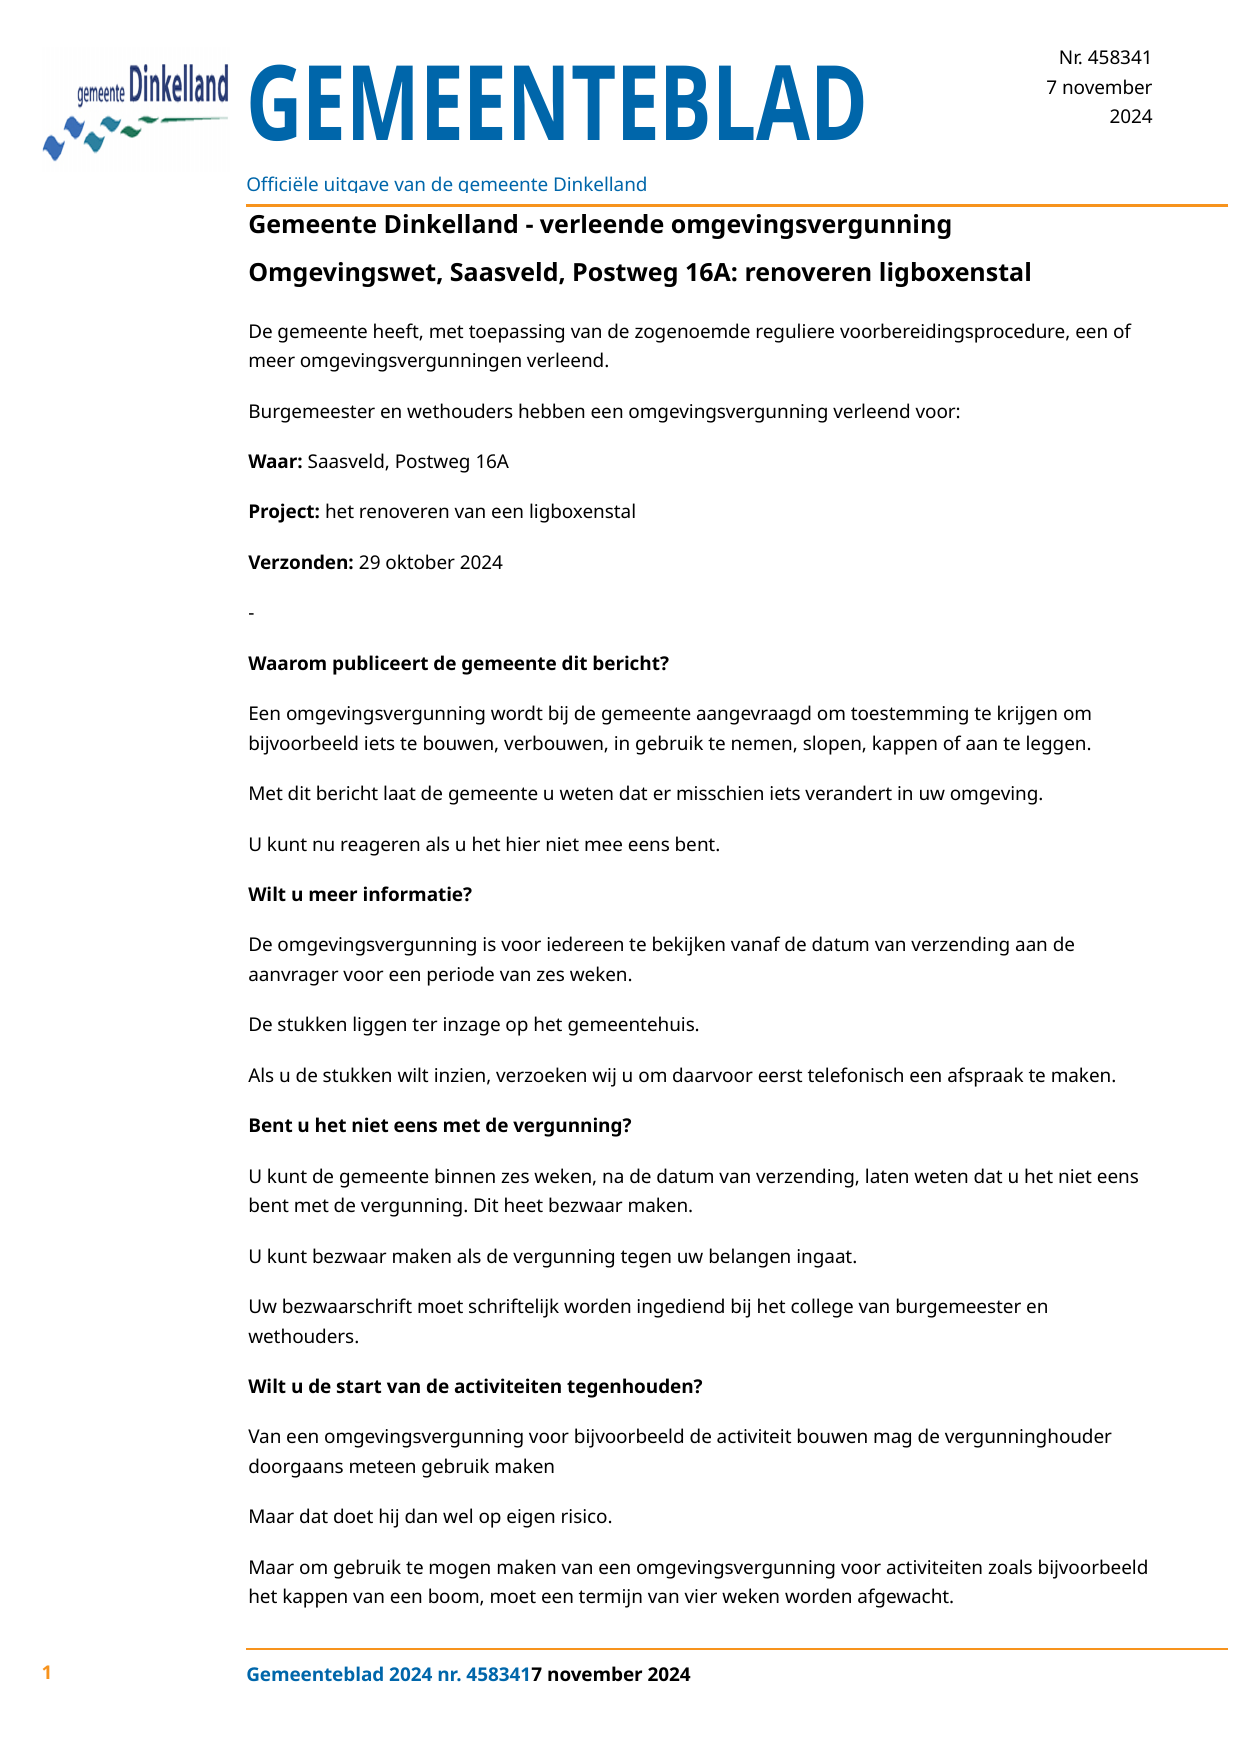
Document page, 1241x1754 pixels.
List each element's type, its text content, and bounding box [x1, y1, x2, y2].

text Wilt u meer informatie? [248, 881, 1152, 907]
text Met dit bericht laat de gemeente u weten dat er misschien iets verandert in uw omgeving. [248, 780, 1152, 806]
text Als u de stukken wilt inzien, verzoeken wij u om daarvoor eerst telefonisch een afspraak te maken. [248, 1062, 1152, 1088]
text Burgemeester en wethouders hebben een omgevingsvergunning verleend voor: [248, 398, 1152, 424]
text U kunt nu reageren als u het hier niet mee eens bent. [248, 831, 1152, 857]
text Bent u het niet eens met de vergunning? [248, 1112, 1152, 1138]
text Uw bezwaarschrift moet schriftelijk worden ingediend bij het college van burgemeester en wethouders. [248, 1293, 1152, 1349]
picture [41, 47, 231, 172]
text De gemeente heeft, met toepassing van de zogenoemde reguliere voorbereidingsprocedure, een of meer omgevingsvergunningen verleend. [248, 318, 1152, 373]
text Van een omgevingsvergunning voor bijvoorbeeld de activiteit bouwen mag de vergunninghouder doorgaans meteen gebruik maken [248, 1424, 1152, 1479]
text Een omgevingsvergunning wordt bij de gemeente aangevraagd om toestemming te krijgen om bijvoorbeeld iets te bouwen, verbouwen, in gebruik te nemen, slopen, kappen of aan te leggen. [248, 700, 1152, 756]
text Maar dat doet hij dan wel op eigen risico. [248, 1504, 1152, 1529]
text Wilt u de start van de activiteiten tegenhouden? [248, 1373, 1152, 1399]
text Gemeente Dinkelland - verleende omgevingsvergunning Omgevingswet, Saasveld, Postweg 16A: renoveren ligboxenstal [248, 207, 1152, 288]
text Project: het renoveren van een ligboxenstal [248, 499, 1152, 524]
text Waar: Saasveld, Postweg 16A [248, 448, 1152, 474]
text U kunt bezwaar maken als de vergunning tegen uw belangen ingaat. [248, 1243, 1152, 1269]
text Maar om gebruik te mogen maken van een omgevingsvergunning voor activiteiten zoals bijvoorbeeld het kappen van een boom, moet een termijn van vier weken worden afgewacht. [248, 1554, 1152, 1609]
text U kunt de gemeente binnen zes weken, na de datum van verzending, laten weten dat u het niet eens bent met de vergunning. Dit heet bezwaar maken. [248, 1163, 1152, 1218]
text Waarom publiceert de gemeente dit bericht? [248, 650, 1152, 676]
text Verzonden: 29 oktober 2024 [248, 549, 1152, 575]
text De stukken liggen ter inzage op het gemeentehuis. [248, 1012, 1152, 1037]
text De omgevingsvergunning is voor iedereen te bekijken vanaf de datum van verzending aan de aanvrager voor een periode van zes weken. [248, 932, 1152, 987]
text - [248, 599, 1152, 625]
